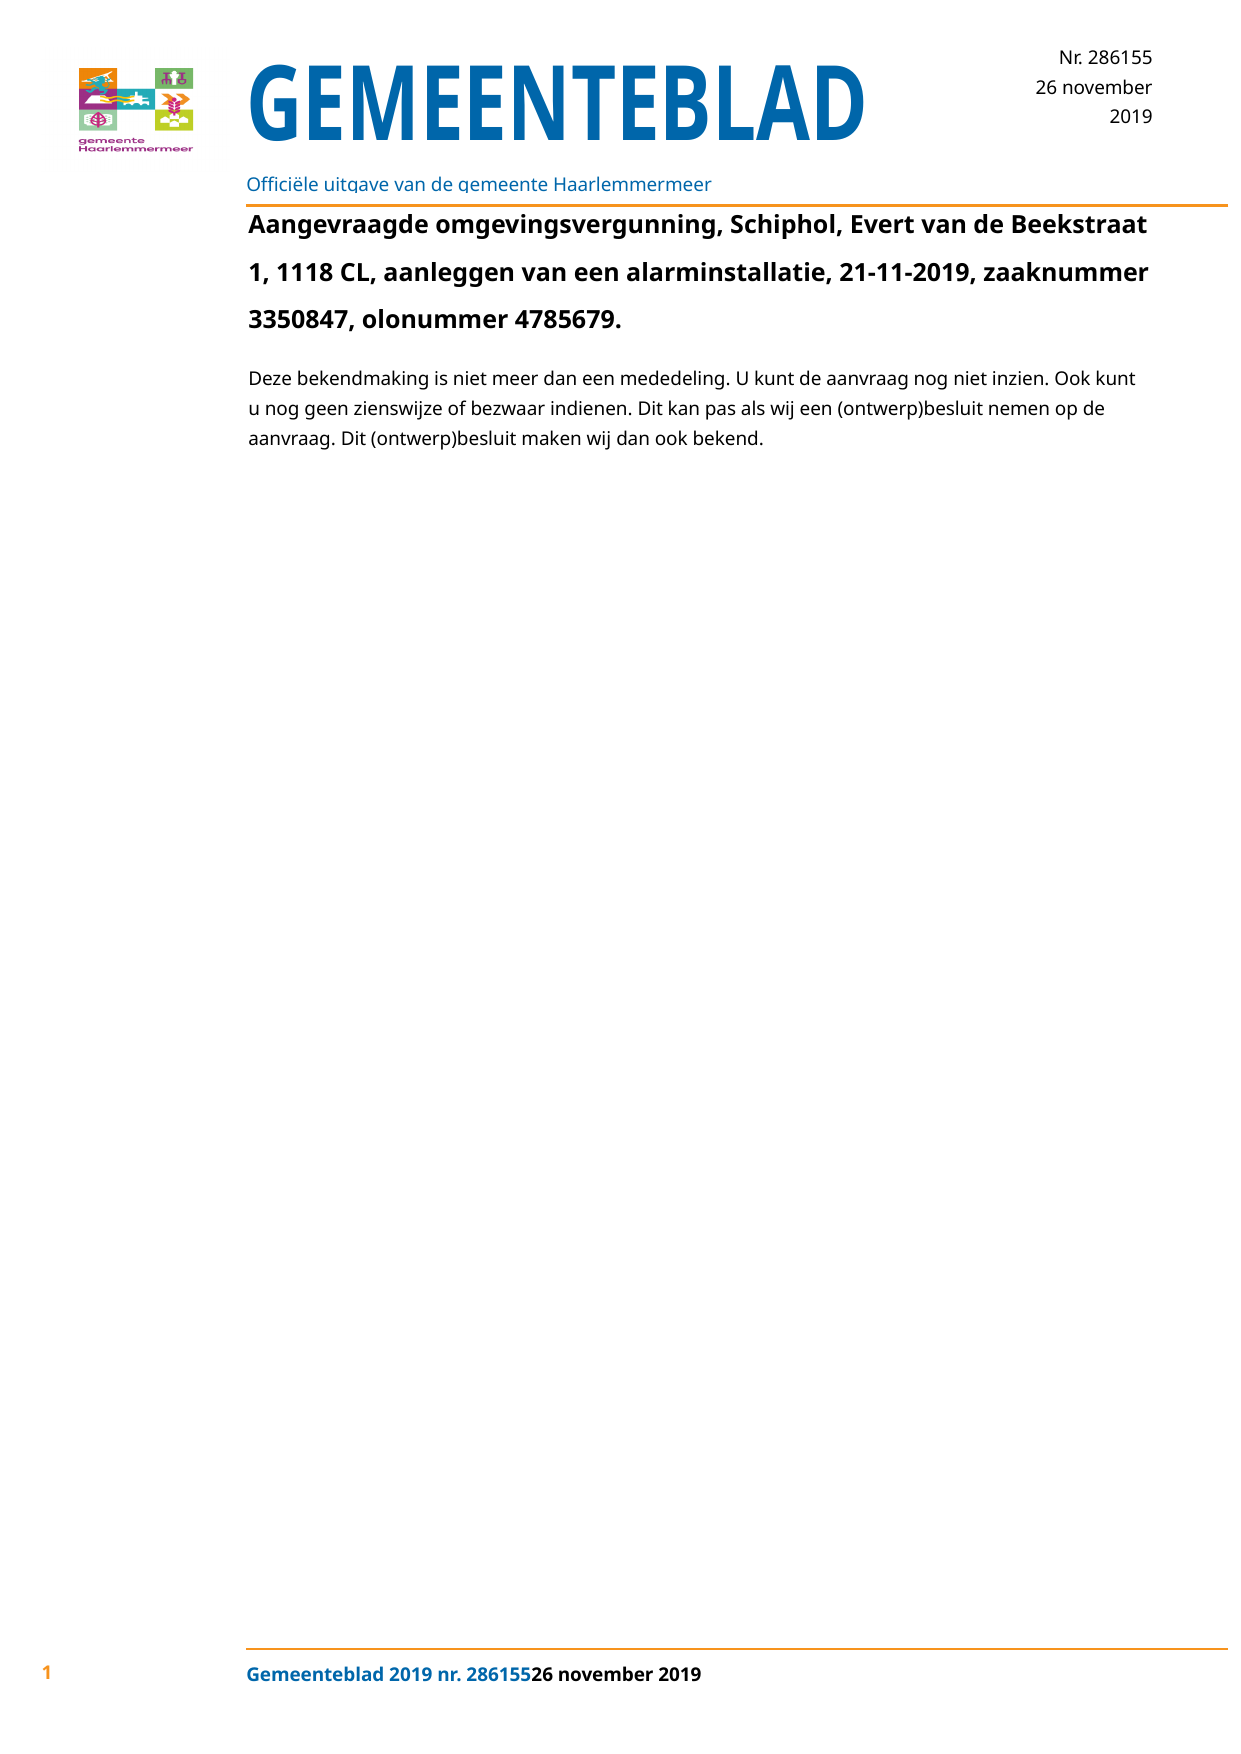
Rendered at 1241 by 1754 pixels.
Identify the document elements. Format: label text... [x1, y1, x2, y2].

picture [41, 47, 231, 172]
text Deze bekendmaking is niet meer dan een mededeling. U kunt de aanvraag nog niet inzien. Ook kunt u nog geen zienswijze of bezwaar indienen. Dit kan pas als wij een (ontwerp)besluit nemen op de aanvraag. Dit (ontwerp)besluit maken wij dan ook bekend. [248, 366, 1152, 450]
text Aangevraagde omgevingsvergunning, Schiphol, Evert van de Beekstraat 1, 1118 CL, aanleggen van een alarminstallatie, 21-11-2019, zaaknummer 3350847, olonummer 4785679. [248, 207, 1152, 336]
